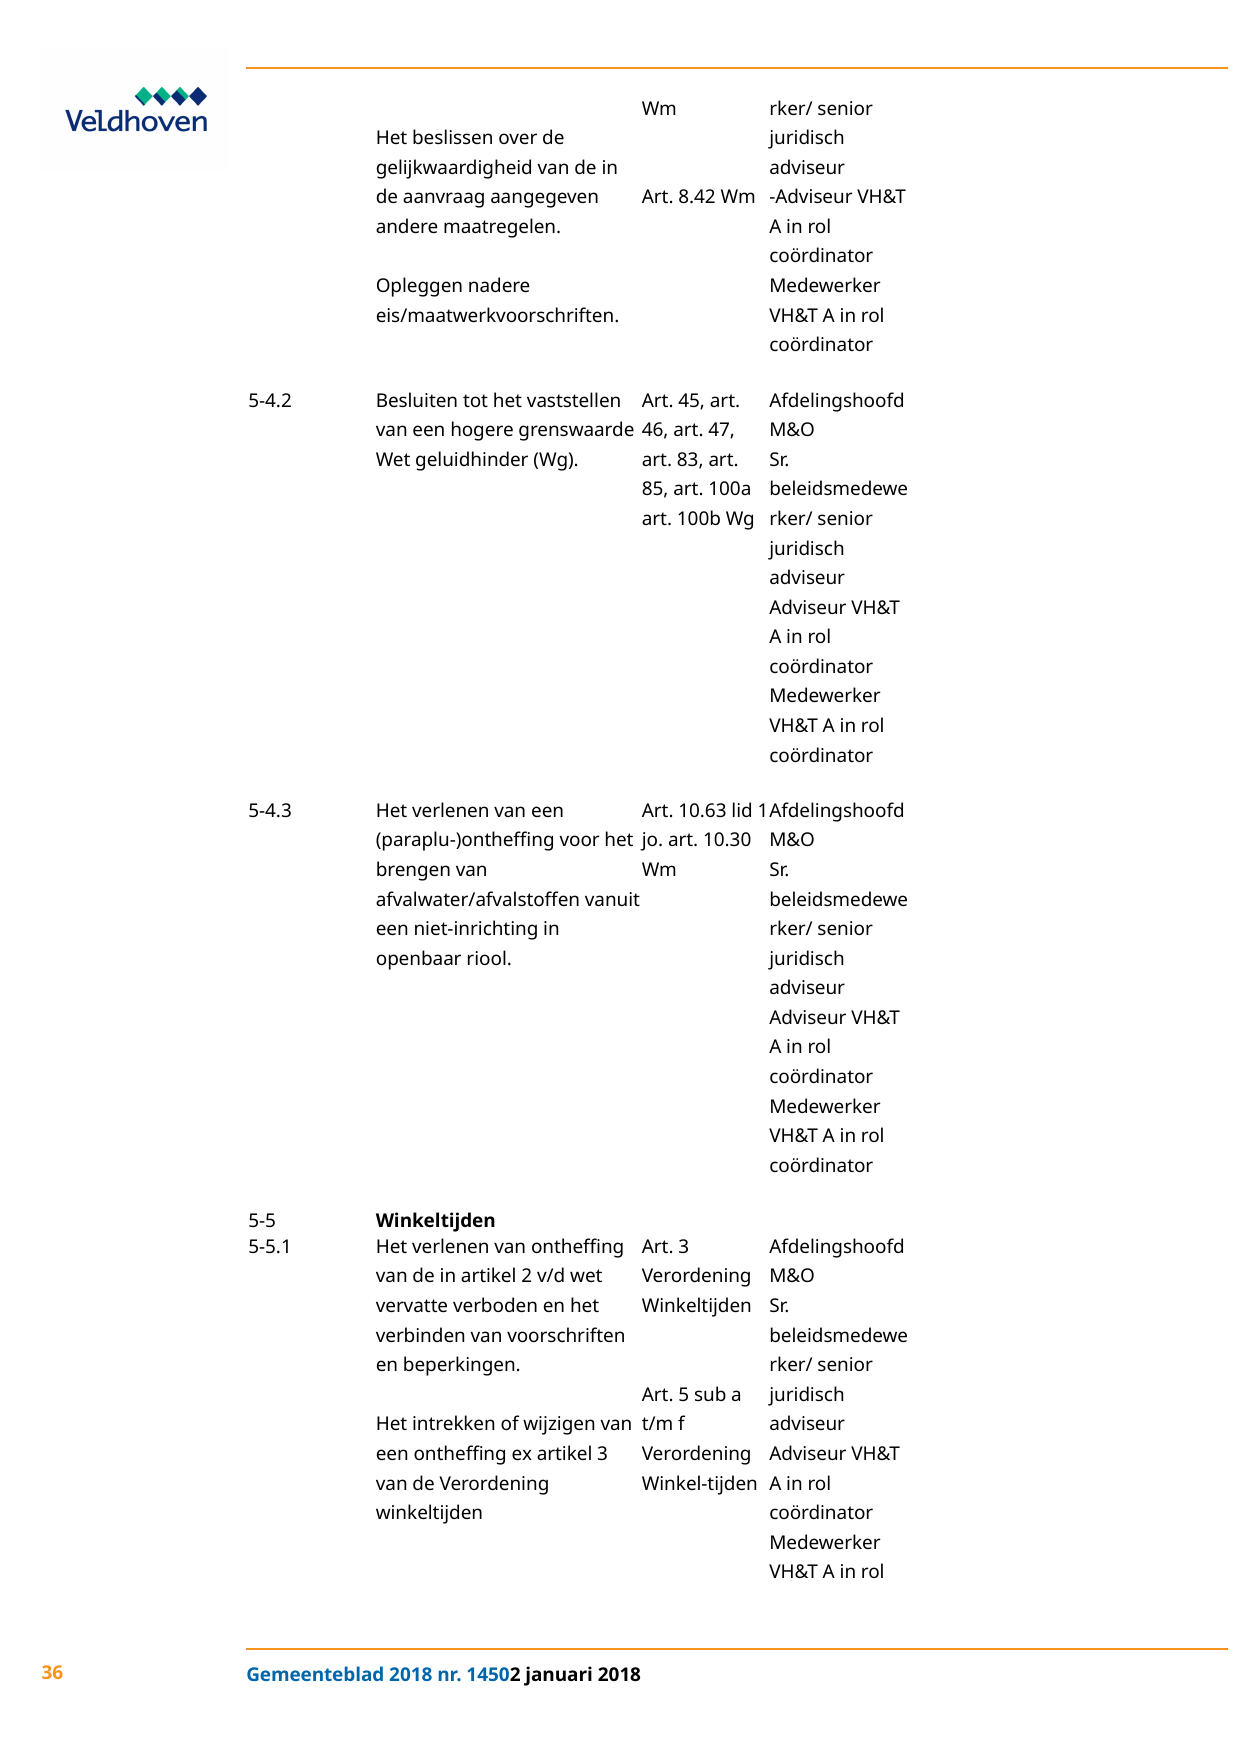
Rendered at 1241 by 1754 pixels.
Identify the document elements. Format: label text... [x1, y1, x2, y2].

picture [41, 47, 231, 172]
table_cell Besluiten tot het vaststellen van een hogere grenswaarde Wet geluidhinder (Wg). [376, 387, 642, 797]
table_cell [642, 1208, 769, 1233]
table_cell Art. 10.63 lid 1 jo. art. 10.30 Wm [642, 797, 769, 1207]
table_cell Het beslissen over de gelijkwaardigheid van de in de aanvraag aangegeven andere maatregelen. Opleggen nadere eis/maatwerkvoorschriften. [376, 95, 642, 387]
table_cell [913, 95, 1152, 387]
table_cell Het verlenen van ontheffing van de in artikel 2 v/d wet vervatte verboden en het verbinden van voorschriften en beperkingen. Het intrekken of wijzigen van een ontheffing ex artikel 3 van de Verordening winkeltijden [376, 1233, 642, 1584]
table_cell [769, 1208, 913, 1233]
table_cell [913, 1208, 1152, 1233]
table_cell Het verlenen van een (paraplu-)ontheffing voor het brengen van afvalwater/afvalstoffen vanuit een niet-inrichting in openbaar riool. [376, 797, 642, 1207]
table_cell [913, 1233, 1152, 1584]
table_cell [248, 95, 376, 387]
table_cell 5-5.1 [248, 1233, 376, 1584]
table_cell 5-5 [248, 1208, 376, 1233]
table_cell 5-4.3 [248, 797, 376, 1207]
table_cell 5-4.2 [248, 387, 376, 797]
table_cell Wm Art. 8.42 Wm [642, 95, 769, 387]
table_cell [913, 387, 1152, 797]
table_cell Art. 45, art. 46, art. 47, art. 83, art. 85, art. 100a art. 100b Wg [642, 387, 769, 797]
table_cell rker/ senior juridisch adviseur -Adviseur VH&T A in rol coördinator Medewerker VH&T A in rol coördinator [769, 95, 913, 387]
table_cell Afdelingshoofd M&O Sr. beleidsmedewerker/ senior juridisch adviseur Adviseur VH&T A in rol coördinator Medewerker VH&T A in rol [769, 1233, 913, 1584]
table_cell [913, 797, 1152, 1207]
table_cell Art. 3 Verordening Winkeltijden Art. 5 sub a t/m f Verordening Winkel-tijden [642, 1233, 769, 1584]
table_cell Winkeltijden [376, 1208, 642, 1233]
table_cell Afdelingshoofd M&O Sr. beleidsmedewerker/ senior juridisch adviseur Adviseur VH&T A in rol coördinator Medewerker VH&T A in rol coördinator [769, 797, 913, 1207]
table_cell Afdelingshoofd M&O Sr. beleidsmedewerker/ senior juridisch adviseur Adviseur VH&T A in rol coördinator Medewerker VH&T A in rol coördinator [769, 387, 913, 797]
